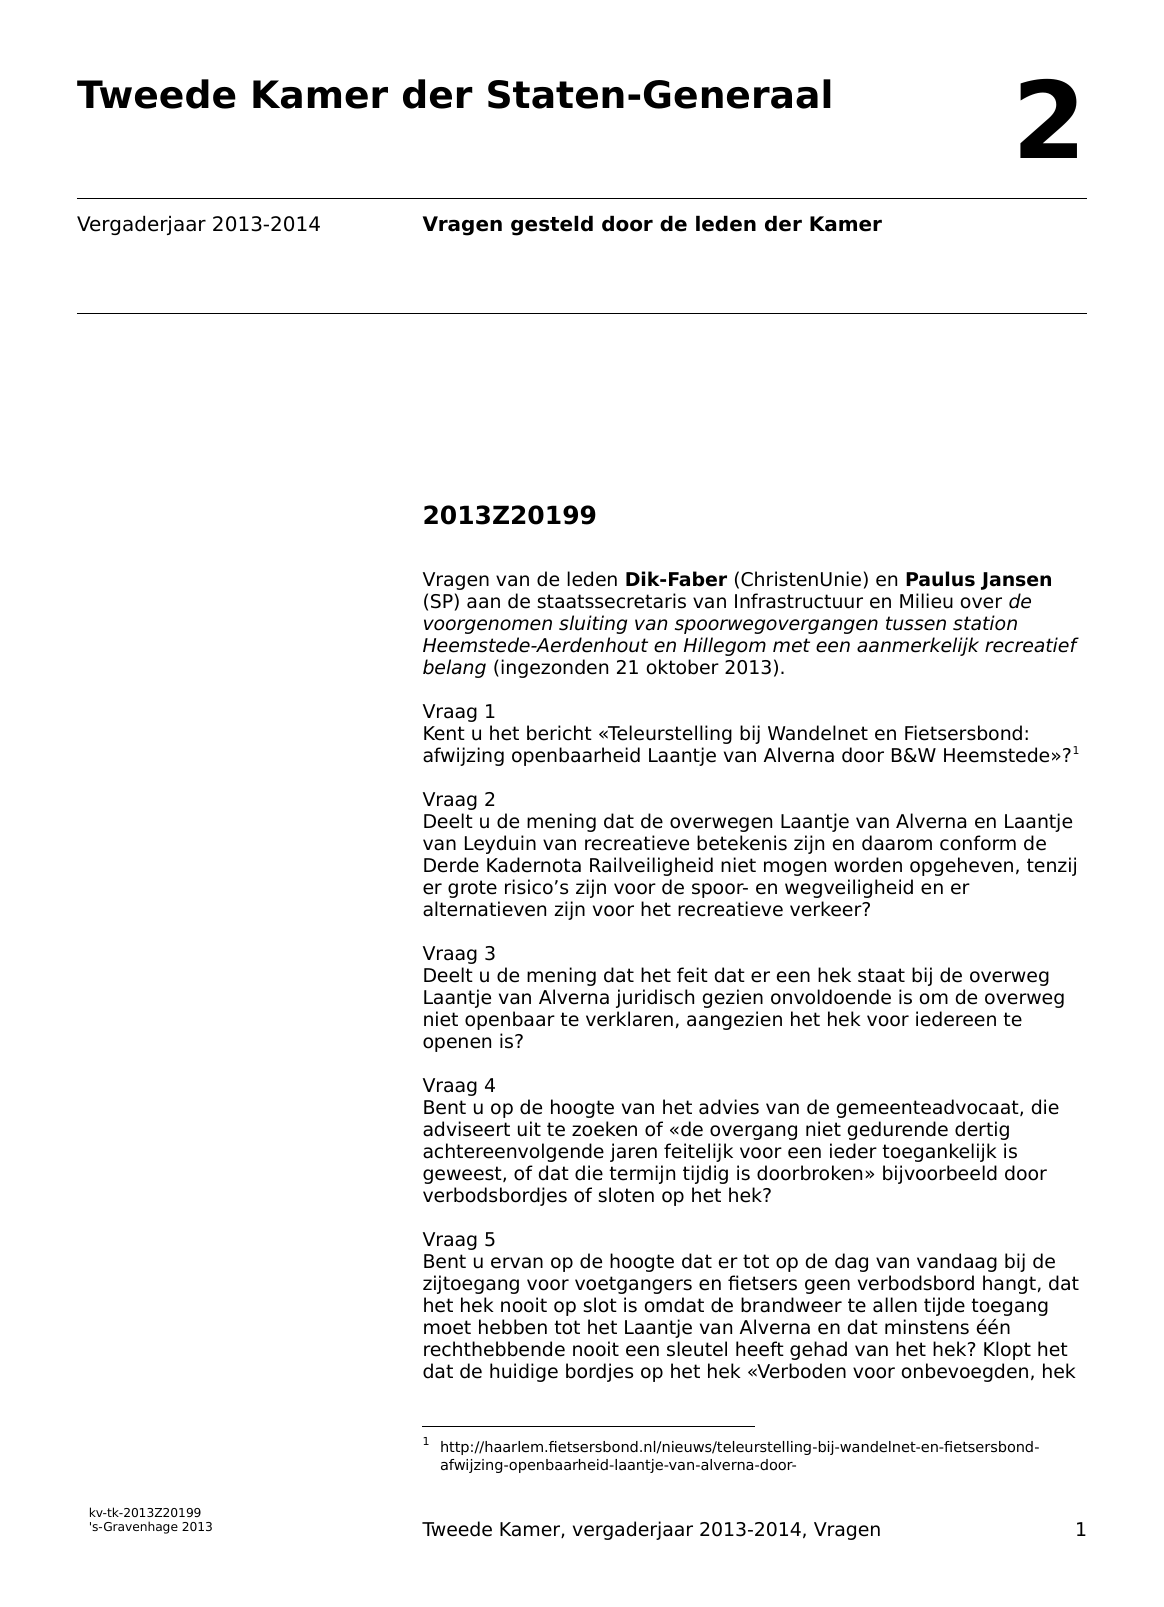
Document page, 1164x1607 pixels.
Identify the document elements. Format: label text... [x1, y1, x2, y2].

text 's-Gravenhage 2013 [88, 1520, 323, 1534]
table_cell Vragen gesteld door de leden der Kamer [422, 199, 1087, 313]
text Bent u op de hoogte van het advies van de gemeenteadvocaat, die adviseert uit te zoeken of «de overgang niet gedurende dertig achtereenvolgende jaren feitelijk voor een ieder toegankelijk is geweest, of dat die termijn tijdig is doorbroken» bijvoorbeeld door verbodsbordjes of sloten op het hek? [422, 1097, 1087, 1207]
text Vraag 3 [422, 943, 1087, 965]
text Bent u ervan op de hoogte dat er tot op de dag van vandaag bij de zijtoegang voor voetgangers en fietsers geen verbodsbord hangt, dat het hek nooit op slot is omdat de brandweer te allen tijde toegang moet hebben tot het Laantje van Alverna en dat minstens één rechthebbende nooit een sleutel heeft gehad van het hek? Klopt het dat de huidige bordjes op het hek «Verboden voor onbevoegden, hek [422, 1251, 1087, 1383]
text Vraag 1 [422, 701, 1087, 723]
text Vraag 4 [422, 1075, 1087, 1097]
table_cell Vergaderjaar 2013-2014 [77, 199, 422, 313]
text Deelt u de mening dat de overwegen Laantje van Alverna en Laantje van Leyduin van recreatieve betekenis zijn en daarom conform de Derde Kadernota Railveiligheid niet mogen worden opgeheven, tenzij er grote risico’s zijn voor de spoor- en wegveiligheid en er alternatieven zijn voor het recreatieve verkeer? [422, 811, 1087, 921]
text Deelt u de mening dat het feit dat er een hek staat bij de overweg Laantje van Alverna juridisch gezien onvoldoende is om de overweg niet openbaar te verklaren, aangezien het hek voor iedereen te openen is? [422, 965, 1087, 1053]
table_header Tweede Kamer der Staten-Generaal [77, 59, 886, 198]
text kv-tk-2013Z20199 [88, 1506, 323, 1520]
text 2013Z20199 [422, 501, 1087, 531]
text http://haarlem.fietsersbond.nl/nieuws/teleurstelling-bij-wandelnet-en-fietsersbond-afwijzing-openbaarheid-laantje-van-alverna-door- [422, 1435, 1087, 1474]
text Vraag 5 [422, 1229, 1087, 1251]
text Vraag 2 [422, 789, 1087, 811]
text Kent u het bericht «Teleurstelling bij Wandelnet en Fietsersbond: afwijzing openbaarheid Laantje van Alverna door B&W Heemstede»? [422, 723, 1087, 767]
table_header 2 [886, 59, 1087, 198]
text Vragen van de leden Dik-Faber (ChristenUnie) en Paulus Jansen (SP) aan de staatssecretaris van Infrastructuur en Milieu over de voorgenomen sluiting van spoorwegovergangen tussen station Heemstede-Aerdenhout en Hillegom met een aanmerkelijk recreatief belang (ingezonden 21 oktober 2013). [422, 569, 1087, 679]
